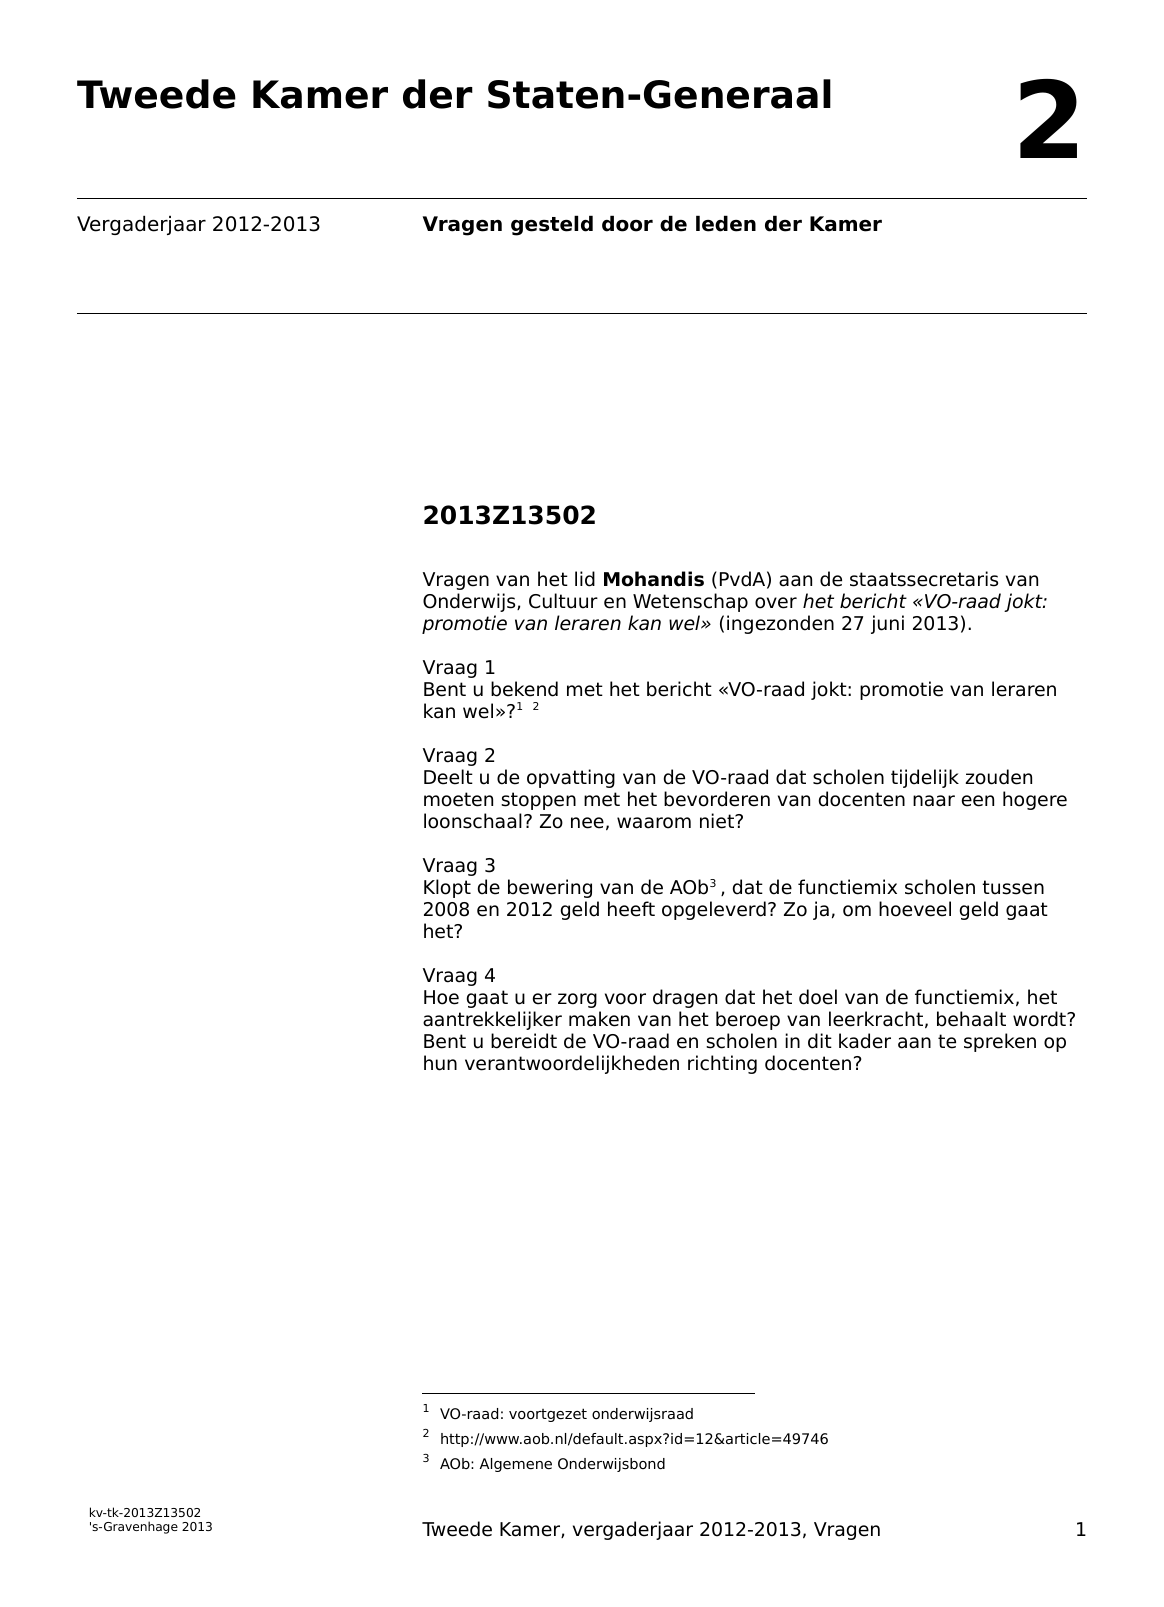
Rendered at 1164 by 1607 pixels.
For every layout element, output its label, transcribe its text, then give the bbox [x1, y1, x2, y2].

table_header 2 [886, 59, 1087, 198]
text VO-raad: voortgezet onderwijsraad [422, 1402, 1087, 1424]
table_header Tweede Kamer der Staten-Generaal [77, 59, 886, 198]
text kv-tk-2013Z13502 [88, 1506, 323, 1520]
table_cell Vragen gesteld door de leden der Kamer [422, 199, 1087, 313]
text 2013Z13502 [422, 501, 1087, 531]
text Vraag 4 [422, 965, 1087, 987]
text http://www.aob.nl/default.aspx?id=12&article=49746 [422, 1427, 1087, 1449]
text Hoe gaat u er zorg voor dragen dat het doel van de functiemix, het aantrekkelijker maken van het beroep van leerkracht, behaalt wordt? Bent u bereidt de VO-raad en scholen in dit kader aan te spreken op hun verantwoordelijkheden richting docenten? [422, 987, 1087, 1075]
text Vraag 3 [422, 855, 1087, 877]
text 's-Gravenhage 2013 [88, 1520, 323, 1534]
text Deelt u de opvatting van de VO-raad dat scholen tijdelijk zouden moeten stoppen met het bevorderen van docenten naar een hogere loonschaal? Zo nee, waarom niet? [422, 767, 1087, 833]
text Vraag 2 [422, 745, 1087, 767]
text Vragen van het lid Mohandis (PvdA) aan de staatssecretaris van Onderwijs, Cultuur en Wetenschap over het bericht «VO-raad jokt: promotie van leraren kan wel» (ingezonden 27 juni 2013). [422, 569, 1087, 635]
text AOb: Algemene Onderwijsbond [422, 1452, 1087, 1474]
table_cell Vergaderjaar 2012-2013 [77, 199, 422, 313]
text Bent u bekend met het bericht «VO-raad jokt: promotie van leraren kan wel»? [422, 679, 1087, 723]
text Vraag 1 [422, 657, 1087, 679]
text Klopt de bewering van de AOb, dat de functiemix scholen tussen 2008 en 2012 geld heeft opgeleverd? Zo ja, om hoeveel geld gaat het? [422, 877, 1087, 943]
